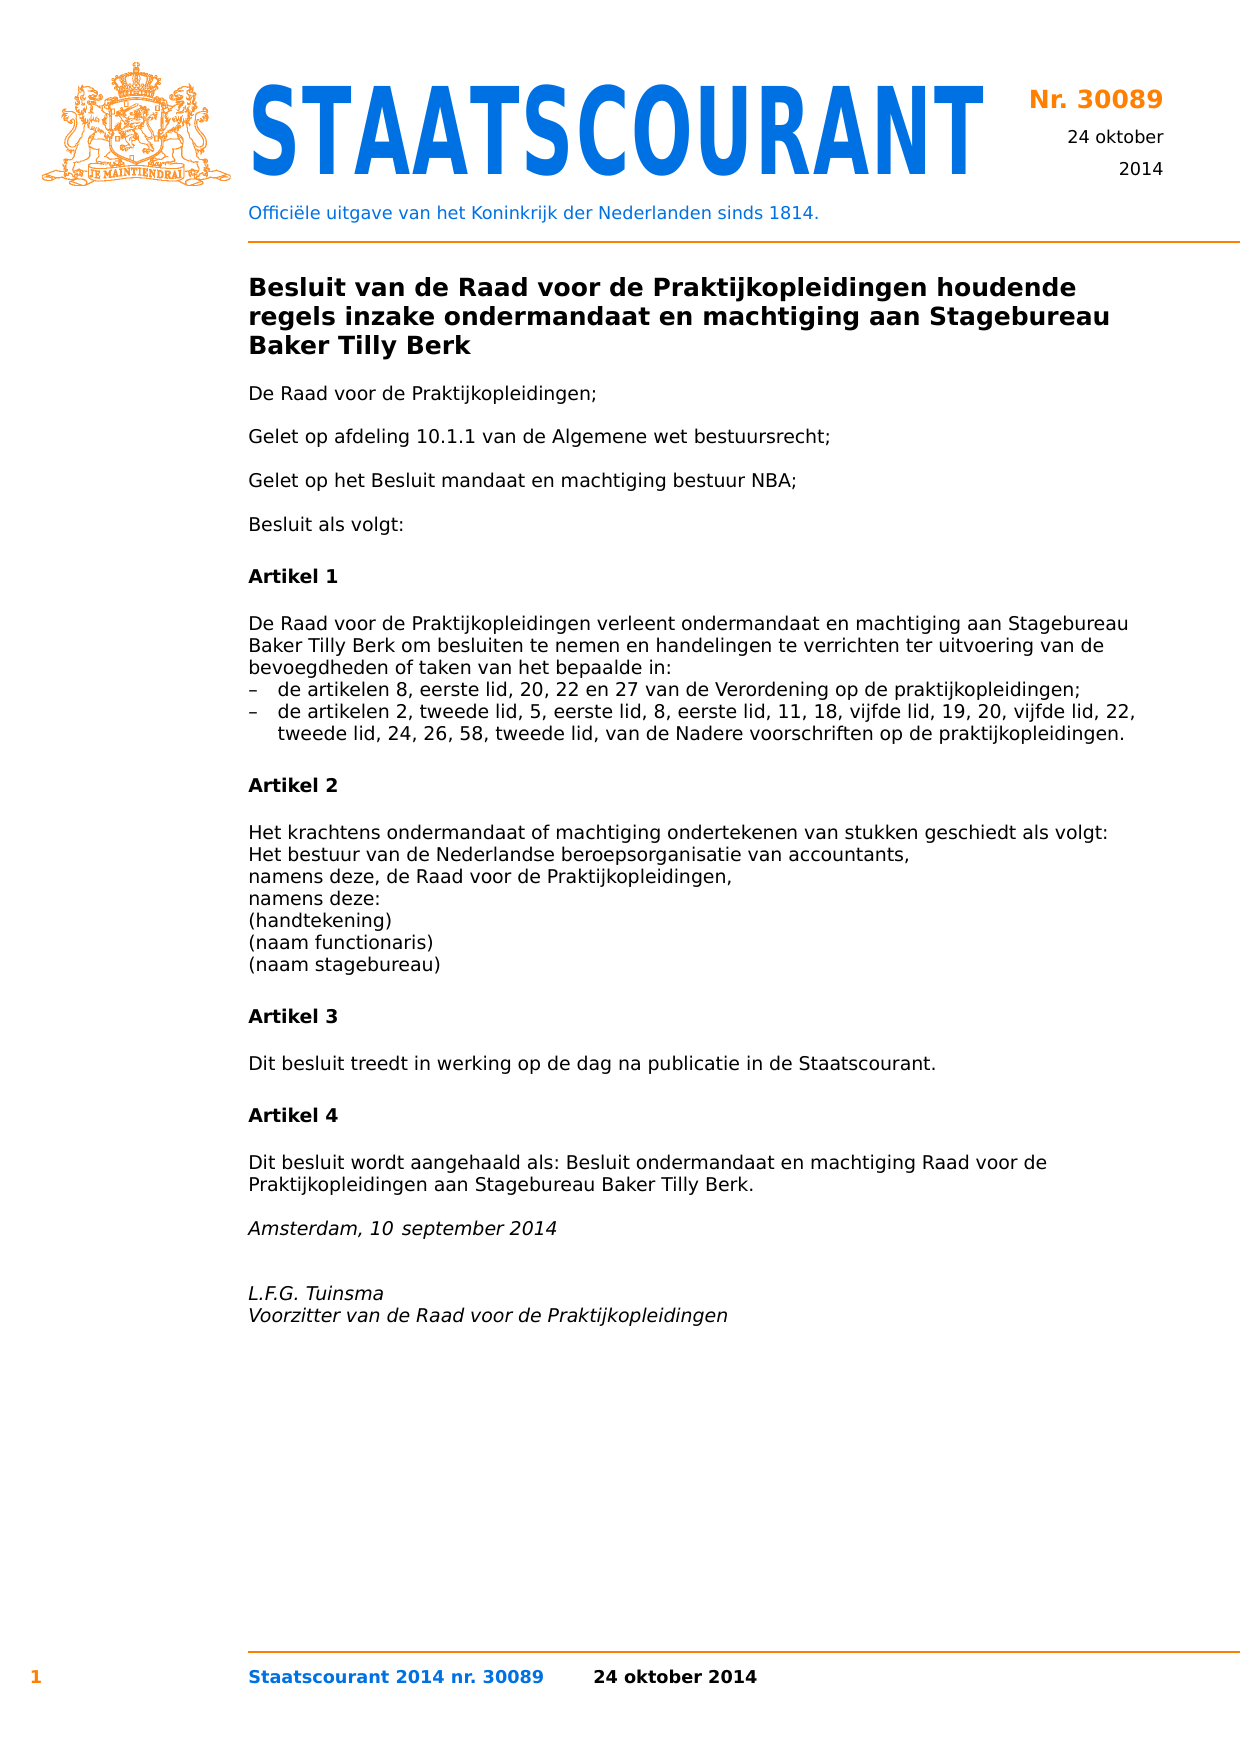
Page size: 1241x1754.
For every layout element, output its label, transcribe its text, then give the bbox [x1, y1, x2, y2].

text (naam stagebureau) [248, 954, 1163, 976]
text Gelet op afdeling 10.1.1 van de Algemene wet bestuursrecht; [248, 426, 1163, 448]
subtitle Artikel 1 [248, 566, 1163, 588]
text De Raad voor de Praktijkopleidingen; [248, 382, 1163, 404]
table_cell Officiële uitgave van het Koninkrijk der Nederlanden sinds 1814. [248, 203, 1240, 241]
text L.F.G. Tuinsma Voorzitter van de Raad voor de Praktijkopleidingen [248, 1261, 1163, 1327]
text De Raad voor de Praktijkopleidingen verleent ondermandaat en machtiging aan Stagebureau Baker Tilly Berk om besluiten te nemen en handelingen te verrichten ter uitvoering van de bevoegdheden of taken van het bepaalde in: [248, 613, 1163, 679]
table_header STAATSCOURANT [248, 62, 998, 203]
text – de artikelen 2, tweede lid, 5, eerste lid, 8, eerste lid, 11, 18, vijfde lid, 19, 20, vijfde lid, 22, tweede lid, 24, 26, 58, tweede lid, van de Nadere voorschriften op de praktijkopleidingen. [248, 701, 1163, 745]
text Amsterdam, 10 september 2014 [248, 1217, 1163, 1239]
text (naam functionaris) [248, 932, 1163, 954]
subtitle Artikel 2 [248, 775, 1163, 797]
subtitle Besluit van de Raad voor de Praktijkopleidingen houdende regels inzake ondermandaat en machtiging aan Stagebureau Baker Tilly Berk [248, 273, 1163, 361]
subtitle Artikel 3 [248, 1006, 1163, 1028]
subtitle Artikel 4 [248, 1104, 1163, 1127]
table_header Nr. 30089 [998, 62, 1240, 121]
text namens deze: [248, 888, 1163, 910]
text Dit besluit treedt in werking op de dag na publicatie in de Staatscourant. [248, 1053, 1163, 1074]
text Besluit als volgt: [248, 514, 1163, 536]
text namens deze, de Raad voor de Praktijkopleidingen, [248, 866, 1163, 888]
table_cell 2014 [998, 153, 1240, 203]
text – de artikelen 8, eerste lid, 20, 22 en 27 van de Verordening op de praktijkopleidingen; [248, 679, 1163, 701]
text Gelet op het Besluit mandaat en machtiging bestuur NBA; [248, 470, 1163, 492]
table_header [25, 62, 248, 241]
text Het bestuur van de Nederlandse beroepsorganisatie van accountants, [248, 844, 1163, 866]
picture [41, 62, 231, 186]
text Het krachtens ondermandaat of machtiging ondertekenen van stukken geschiedt als volgt: [248, 822, 1163, 844]
text (handtekening) [248, 910, 1163, 932]
text Dit besluit wordt aangehaald als: Besluit ondermandaat en machtiging Raad voor de Praktijkopleidingen aan Stagebureau Baker Tilly Berk. [248, 1152, 1163, 1196]
table_cell 24 oktober [998, 121, 1240, 153]
